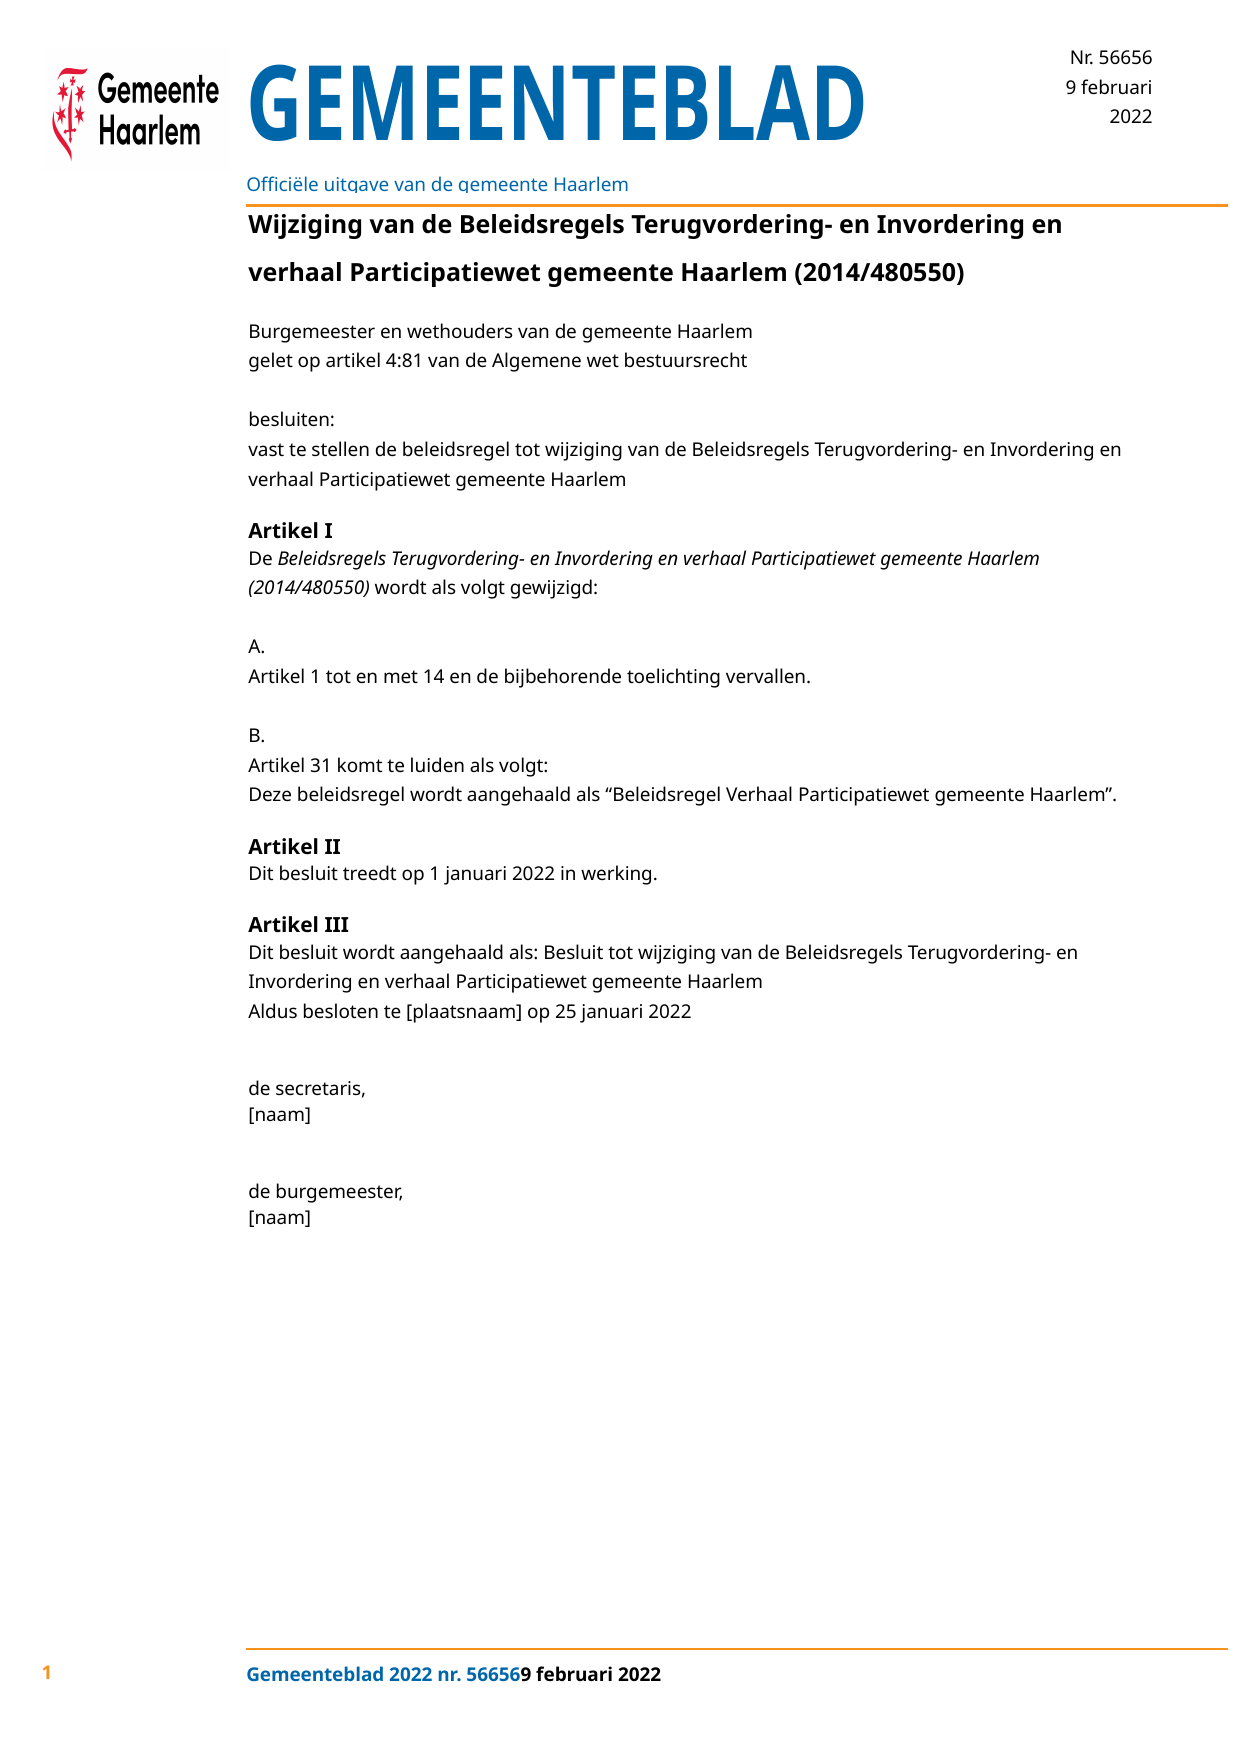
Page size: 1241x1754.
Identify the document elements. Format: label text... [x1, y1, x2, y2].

text vast te stellen de beleidsregel tot wijziging van de Beleidsregels Terugvordering- en Invordering en verhaal Participatiewet gemeente Haarlem [248, 436, 1152, 492]
text Dit besluit wordt aangehaald als: Besluit tot wijziging van de Beleidsregels Terugvordering- en Invordering en verhaal Participatiewet gemeente Haarlem [248, 939, 1152, 994]
text Dit besluit treedt op 1 januari 2022 in werking. [248, 860, 1152, 886]
text Artikel II [248, 832, 1152, 860]
text B. [248, 722, 1152, 748]
text Aldus besloten te [plaatsnaam] op 25 januari 2022 [248, 998, 1152, 1024]
text de secretaris, [248, 1075, 1152, 1101]
text Artikel III [248, 911, 1152, 939]
text De Beleidsregels Terugvordering- en Invordering en verhaal Participatiewet gemeente Haarlem (2014/480550) wordt als volgt gewijzigd: [248, 545, 1152, 600]
text Burgemeester en wethouders van de gemeente Haarlem [248, 318, 1152, 344]
text gelet op artikel 4:81 van de Algemene wet bestuursrecht [248, 347, 1152, 373]
picture [41, 47, 231, 172]
text A. [248, 633, 1152, 659]
text [naam] [248, 1204, 1152, 1230]
text Artikel I [248, 516, 1152, 545]
text de burgemeester, [248, 1178, 1152, 1204]
text [naam] [248, 1101, 1152, 1127]
text besluiten: [248, 407, 1152, 432]
text Wijziging van de Beleidsregels Terugvordering- en Invordering en verhaal Participatiewet gemeente Haarlem (2014/480550) [248, 207, 1152, 288]
text Artikel 1 tot en met 14 en de bijbehorende toelichting vervallen. [248, 663, 1152, 689]
text Artikel 31 komt te luiden als volgt: [248, 752, 1152, 777]
text Deze beleidsregel wordt aangehaald als “Beleidsregel Verhaal Participatiewet gemeente Haarlem”. [248, 781, 1152, 807]
